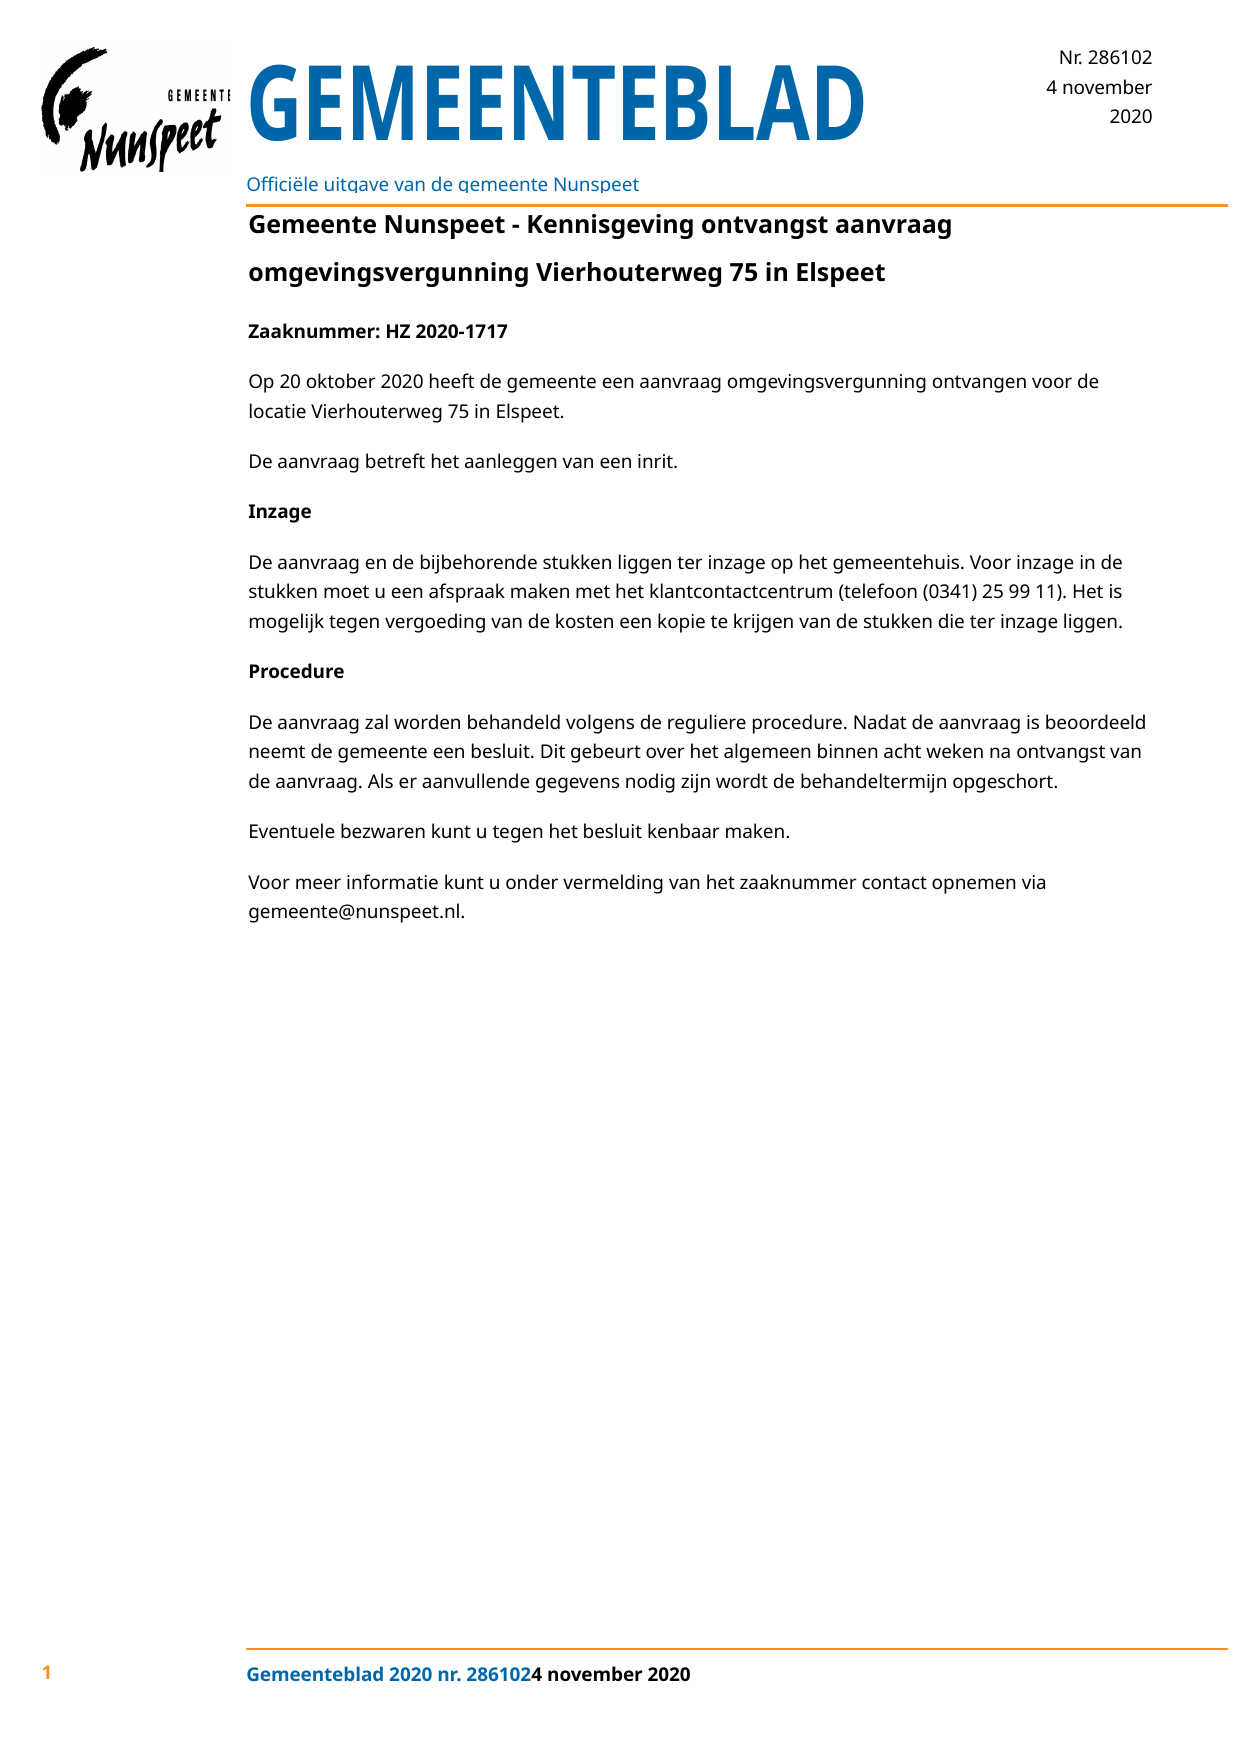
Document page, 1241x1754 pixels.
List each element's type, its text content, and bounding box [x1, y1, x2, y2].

text Voor meer informatie kunt u onder vermelding van het zaaknummer contact opnemen via gemeente@nunspeet.nl. [248, 869, 1152, 924]
text De aanvraag betreft het aanleggen van een inrit. [248, 448, 1152, 474]
text Gemeente Nunspeet - Kennisgeving ontvangst aanvraag omgevingsvergunning Vierhouterweg 75 in Elspeet [248, 207, 1152, 288]
text Inzage [248, 499, 1152, 524]
text De aanvraag zal worden behandeld volgens de reguliere procedure. Nadat de aanvraag is beoordeeld neemt de gemeente een besluit. Dit gebeurt over het algemeen binnen acht weken na ontvangst van de aanvraag. Als er aanvullende gegevens nodig zijn wordt de behandeltermijn opgeschort. [248, 709, 1152, 794]
text De aanvraag en de bijbehorende stukken liggen ter inzage op het gemeentehuis. Voor inzage in de stukken moet u een afspraak maken met het klantcontactcentrum (telefoon (0341) 25 99 11). Het is mogelijk tegen vergoeding van de kosten een kopie te krijgen van de stukken die ter inzage liggen. [248, 549, 1152, 634]
text Op 20 oktober 2020 heeft de gemeente een aanvraag omgevingsvergunning ontvangen voor de locatie Vierhouterweg 75 in Elspeet. [248, 368, 1152, 424]
text Zaaknummer: HZ 2020-1717 [248, 318, 1152, 344]
picture [41, 47, 231, 172]
text Procedure [248, 659, 1152, 684]
text Eventuele bezwaren kunt u tegen het besluit kenbaar maken. [248, 819, 1152, 844]
